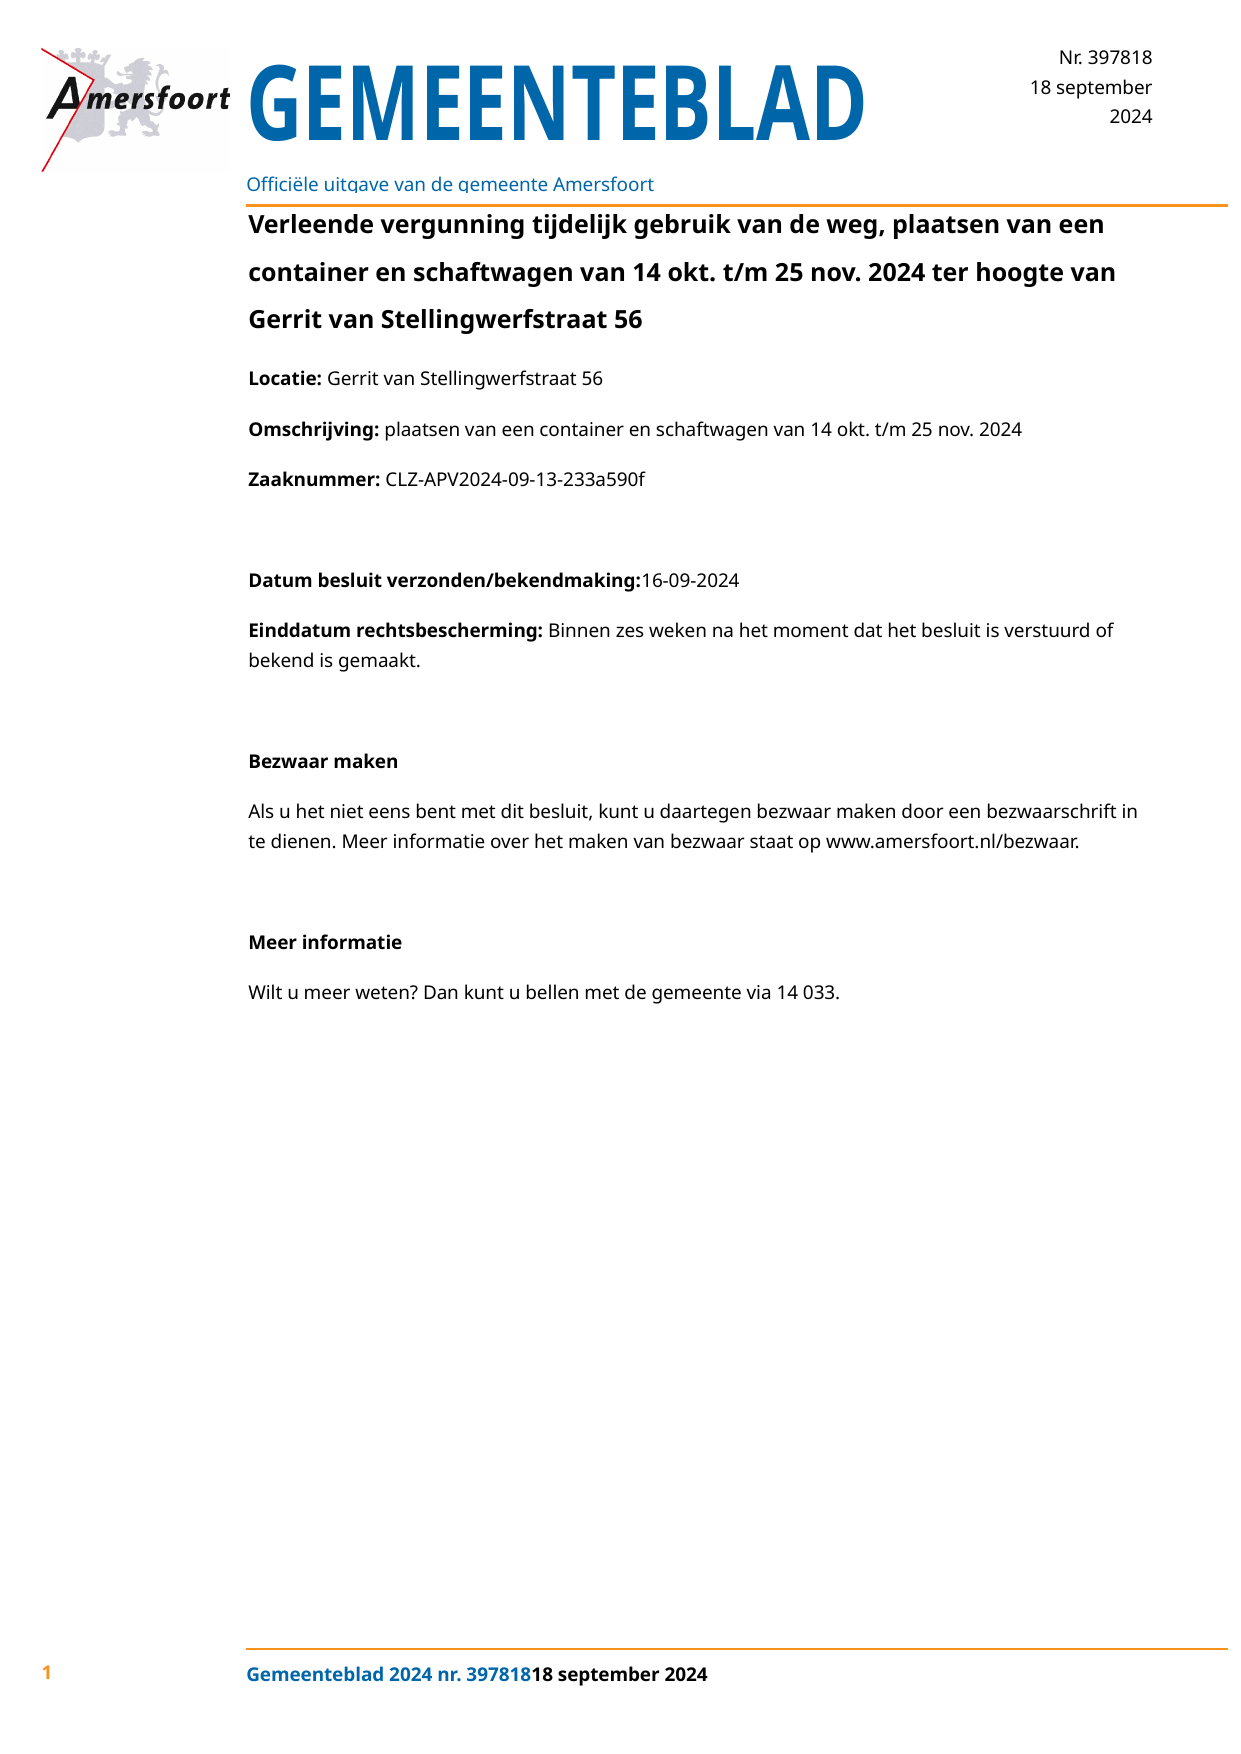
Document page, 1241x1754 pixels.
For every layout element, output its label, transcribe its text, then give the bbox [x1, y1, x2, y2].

text Verleende vergunning tijdelijk gebruik van de weg, plaatsen van een container en schaftwagen van 14 okt. t/m 25 nov. 2024 ter hoogte van Gerrit van Stellingwerfstraat 56 [248, 207, 1152, 336]
picture [41, 47, 231, 172]
text Locatie: Gerrit van Stellingwerfstraat 56 [248, 366, 1152, 391]
text Datum besluit verzonden/bekendmaking:16-09-2024 [248, 567, 1152, 593]
text Einddatum rechtsbescherming: Binnen zes weken na het moment dat het besluit is verstuurd of bekend is gemaakt. [248, 618, 1152, 673]
text Meer informatie [248, 929, 1152, 954]
text Zaaknummer: CLZ-APV2024-09-13-233a590f [248, 466, 1152, 492]
text Omschrijving: plaatsen van een container en schaftwagen van 14 okt. t/m 25 nov. 2024 [248, 416, 1152, 442]
text Als u het niet eens bent met dit besluit, kunt u daartegen bezwaar maken door een bezwaarschrift in te dienen. Meer informatie over het maken van bezwaar staat op www.amersfoort.nl/bezwaar. [248, 798, 1152, 854]
text Wilt u meer weten? Dan kunt u bellen met de gemeente via 14 033. [248, 979, 1152, 1005]
text Bezwaar maken [248, 748, 1152, 774]
